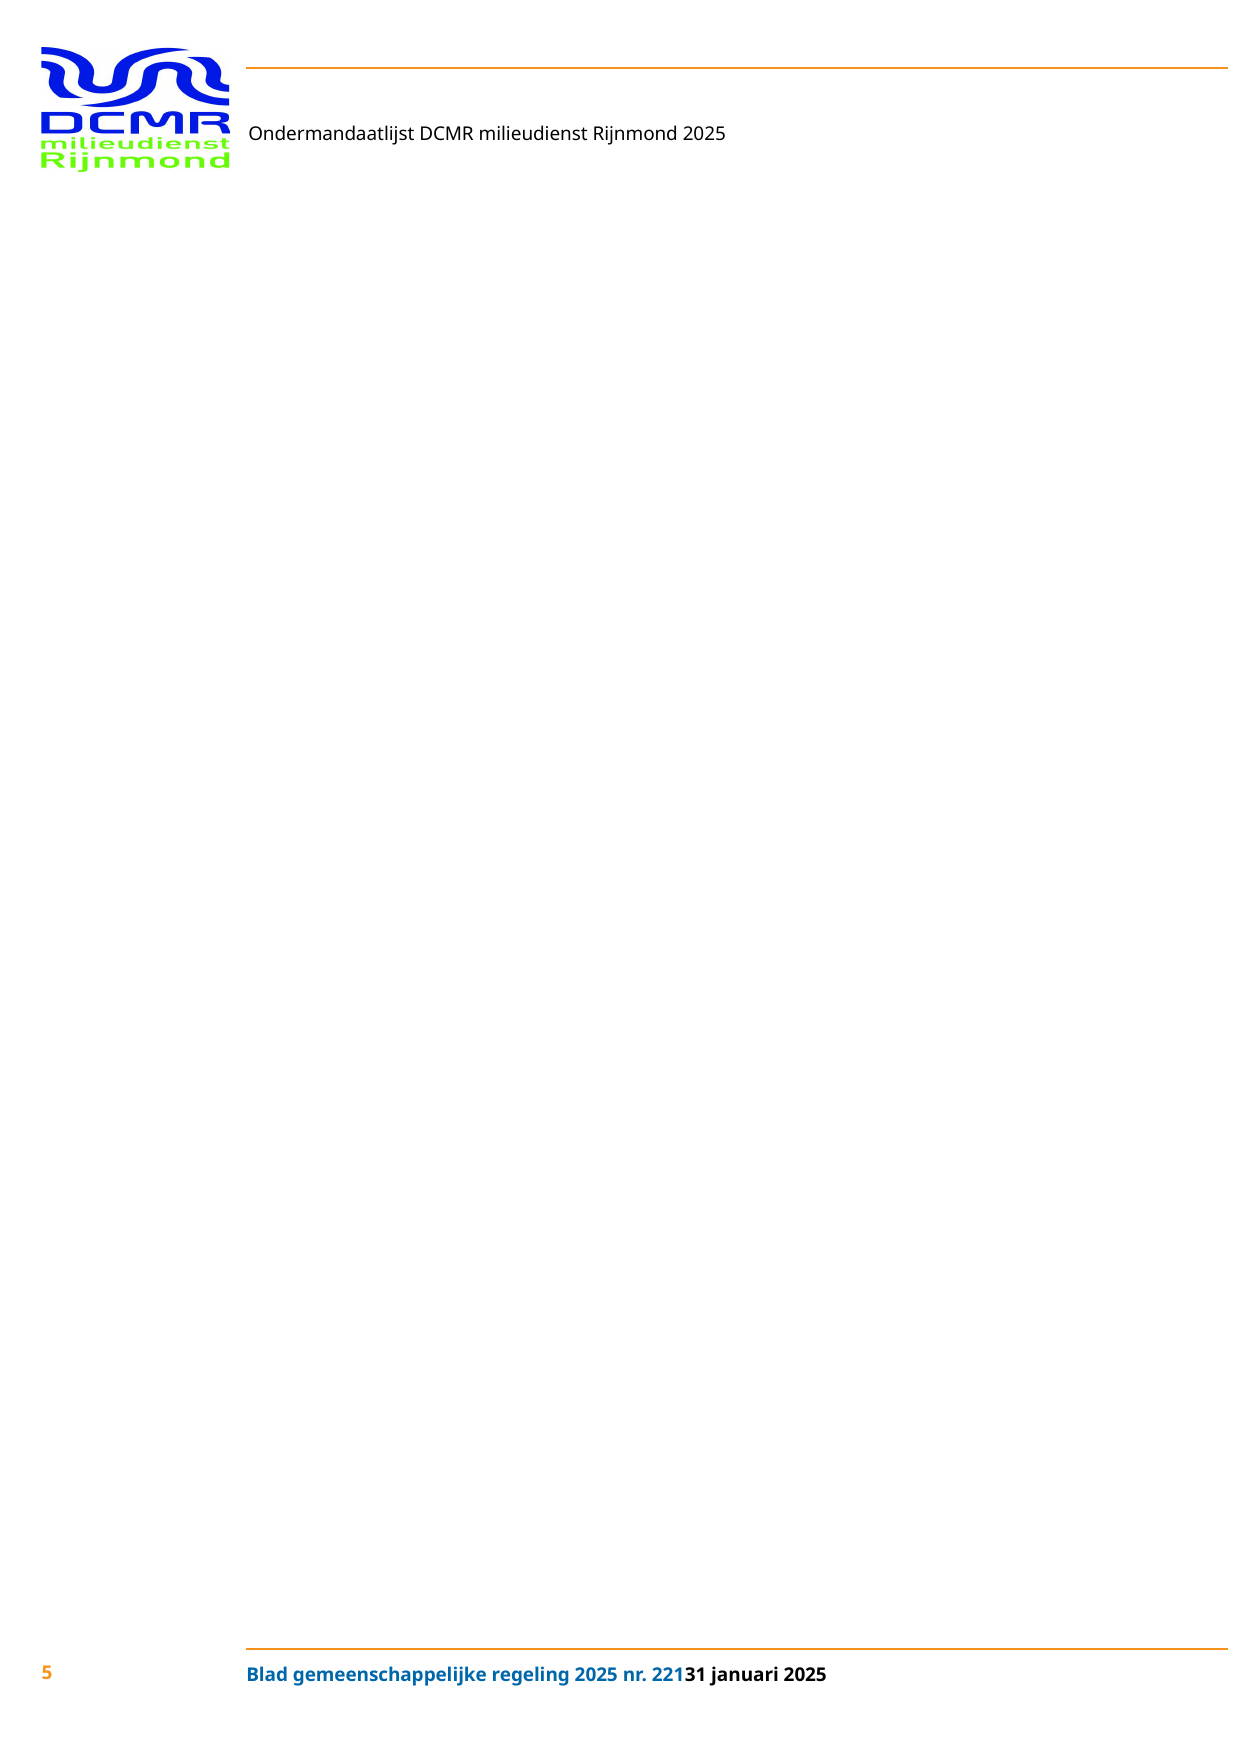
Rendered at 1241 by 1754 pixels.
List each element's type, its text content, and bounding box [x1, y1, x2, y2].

picture [41, 47, 231, 172]
table_header Ondermandaatlijst DCMR milieudienst Rijnmond 2025 [248, 121, 1152, 146]
